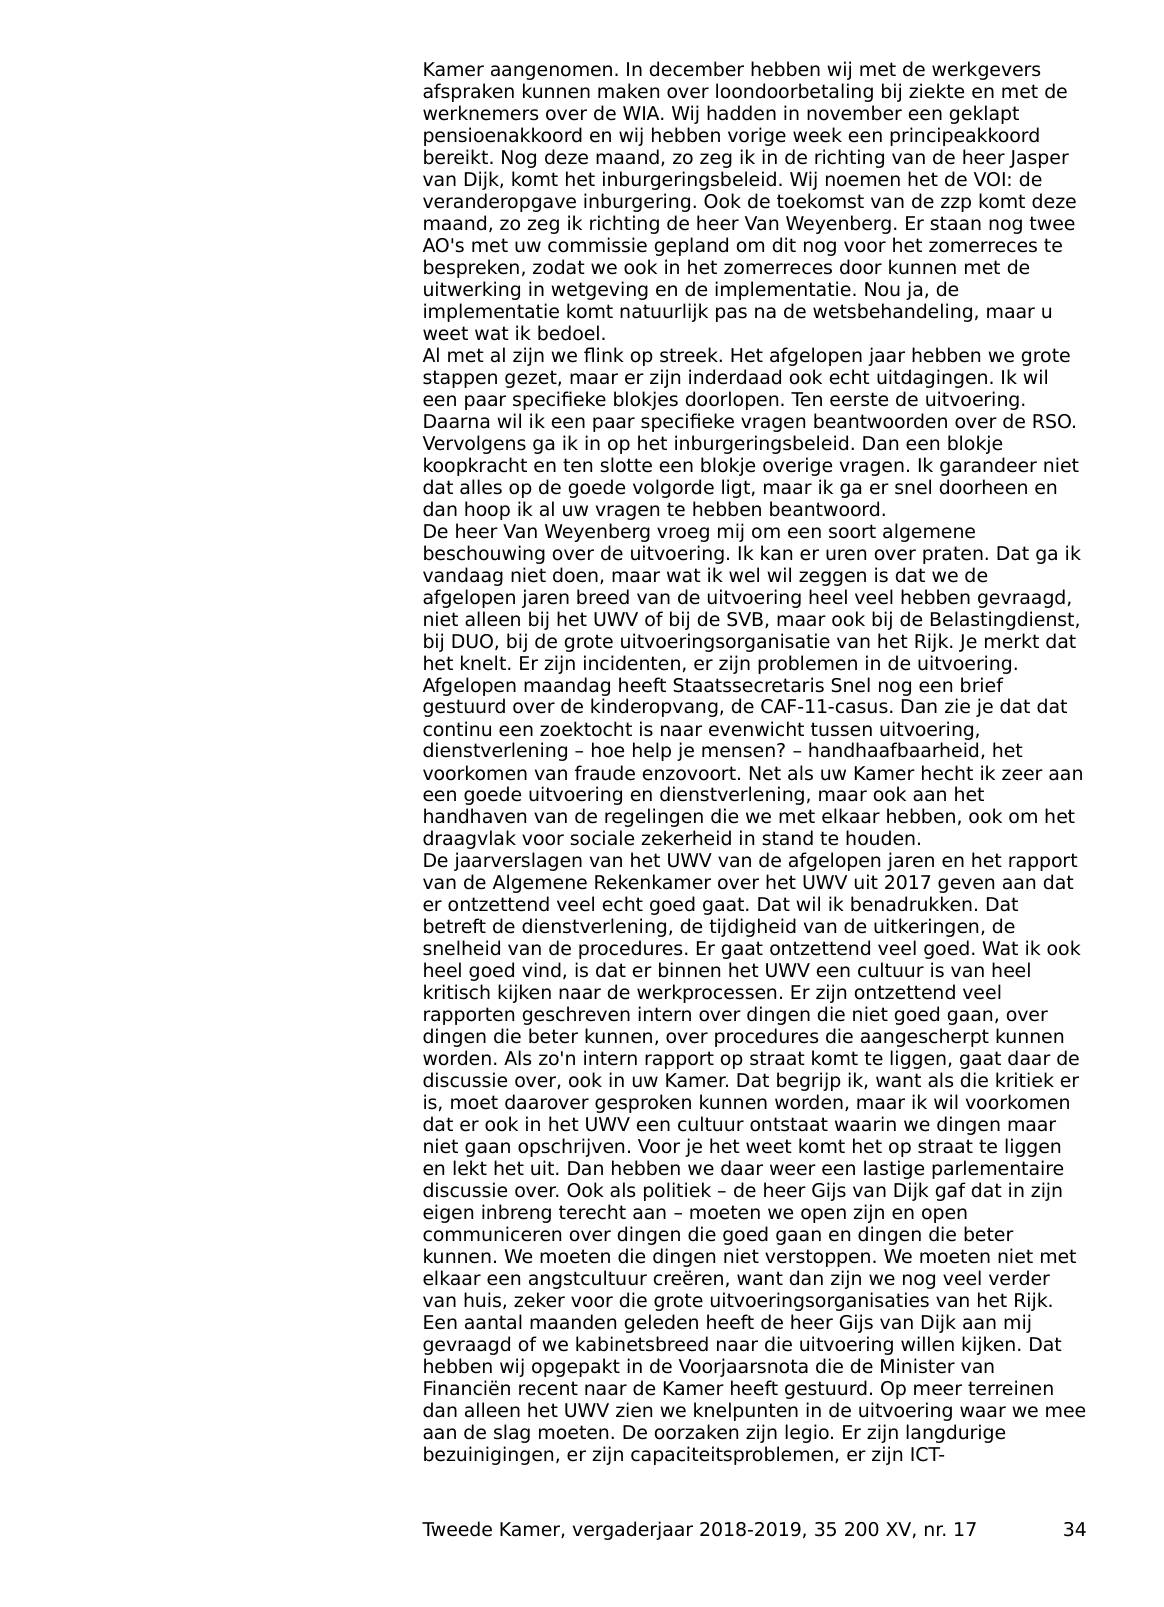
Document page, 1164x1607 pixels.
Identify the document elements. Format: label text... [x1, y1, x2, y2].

text Een aantal maanden geleden heeft de heer Gijs van Dijk aan mij gevraagd of we kabinetsbreed naar die uitvoering willen kijken. Dat hebben wij opgepakt in de Voorjaarsnota die de Minister van Financiën recent naar de Kamer heeft gestuurd. Op meer terreinen dan alleen het UWV zien we knelpunten in de uitvoering waar we mee aan de slag moeten. De oorzaken zijn legio. Er zijn langdurige bezuinigingen, er zijn capaciteitsproblemen, er zijn ICT- [422, 1312, 1087, 1466]
text De jaarverslagen van het UWV van de afgelopen jaren en het rapport van de Algemene Rekenkamer over het UWV uit 2017 geven aan dat er ontzettend veel echt goed gaat. Dat wil ik benadrukken. Dat betreft de dienstverlening, de tijdigheid van de uitkeringen, de snelheid van de procedures. Er gaat ontzettend veel goed. Wat ik ook heel goed vind, is dat er binnen het UWV een cultuur is van heel kritisch kijken naar de werkprocessen. Er zijn ontzettend veel rapporten geschreven intern over dingen die niet goed gaan, over dingen die beter kunnen, over procedures die aangescherpt kunnen worden. Als zo'n intern rapport op straat komt te liggen, gaat daar de discussie over, ook in uw Kamer. Dat begrijp ik, want als die kritiek er is, moet daarover gesproken kunnen worden, maar ik wil voorkomen dat er ook in het UWV een cultuur ontstaat waarin we dingen maar niet gaan opschrijven. Voor je het weet komt het op straat te liggen en lekt het uit. Dan hebben we daar weer een lastige parlementaire discussie over. Ook als politiek – de heer Gijs van Dijk gaf dat in zijn eigen inbreng terecht aan – moeten we open zijn en open communiceren over dingen die goed gaan en dingen die beter kunnen. We moeten die dingen niet verstoppen. We moeten niet met elkaar een angstcultuur creëren, want dan zijn we nog veel verder van huis, zeker voor die grote uitvoeringsorganisaties van het Rijk. [422, 850, 1087, 1312]
text De heer Van Weyenberg vroeg mij om een soort algemene beschouwing over de uitvoering. Ik kan er uren over praten. Dat ga ik vandaag niet doen, maar wat ik wel wil zeggen is dat we de afgelopen jaren breed van de uitvoering heel veel hebben gevraagd, niet alleen bij het UWV of bij de SVB, maar ook bij de Belastingdienst, bij DUO, bij de grote uitvoeringsorganisatie van het Rijk. Je merkt dat het knelt. Er zijn incidenten, er zijn problemen in de uitvoering. Afgelopen maandag heeft Staatssecretaris Snel nog een brief gestuurd over de kinderopvang, de CAF-11-casus. Dan zie je dat dat continu een zoektocht is naar evenwicht tussen uitvoering, dienstverlening – hoe help je mensen? – handhaafbaarheid, het voorkomen van fraude enzovoort. Net als uw Kamer hecht ik zeer aan een goede uitvoering en dienstverlening, maar ook aan het handhaven van de regelingen die we met elkaar hebben, ook om het draagvlak voor sociale zekerheid in stand te houden. [422, 521, 1087, 850]
text Kamer aangenomen. In december hebben wij met de werkgevers afspraken kunnen maken over loondoorbetaling bij ziekte en met de werknemers over de WIA. Wij hadden in november een geklapt pensioenakkoord en wij hebben vorige week een principeakkoord bereikt. Nog deze maand, zo zeg ik in de richting van de heer Jasper van Dijk, komt het inburgeringsbeleid. Wij noemen het de VOI: de veranderopgave inburgering. Ook de toekomst van de zzp komt deze maand, zo zeg ik richting de heer Van Weyenberg. Er staan nog twee AO's met uw commissie gepland om dit nog voor het zomerreces te bespreken, zodat we ook in het zomerreces door kunnen met de uitwerking in wetgeving en de implementatie. Nou ja, de implementatie komt natuurlijk pas na de wetsbehandeling, maar u weet wat ik bedoel. [422, 59, 1087, 345]
text Al met al zijn we flink op streek. Het afgelopen jaar hebben we grote stappen gezet, maar er zijn inderdaad ook echt uitdagingen. Ik wil een paar specifieke blokjes doorlopen. Ten eerste de uitvoering. Daarna wil ik een paar specifieke vragen beantwoorden over de RSO. Vervolgens ga ik in op het inburgeringsbeleid. Dan een blokje koopkracht en ten slotte een blokje overige vragen. Ik garandeer niet dat alles op de goede volgorde ligt, maar ik ga er snel doorheen en dan hoop ik al uw vragen te hebben beantwoord. [422, 345, 1087, 521]
